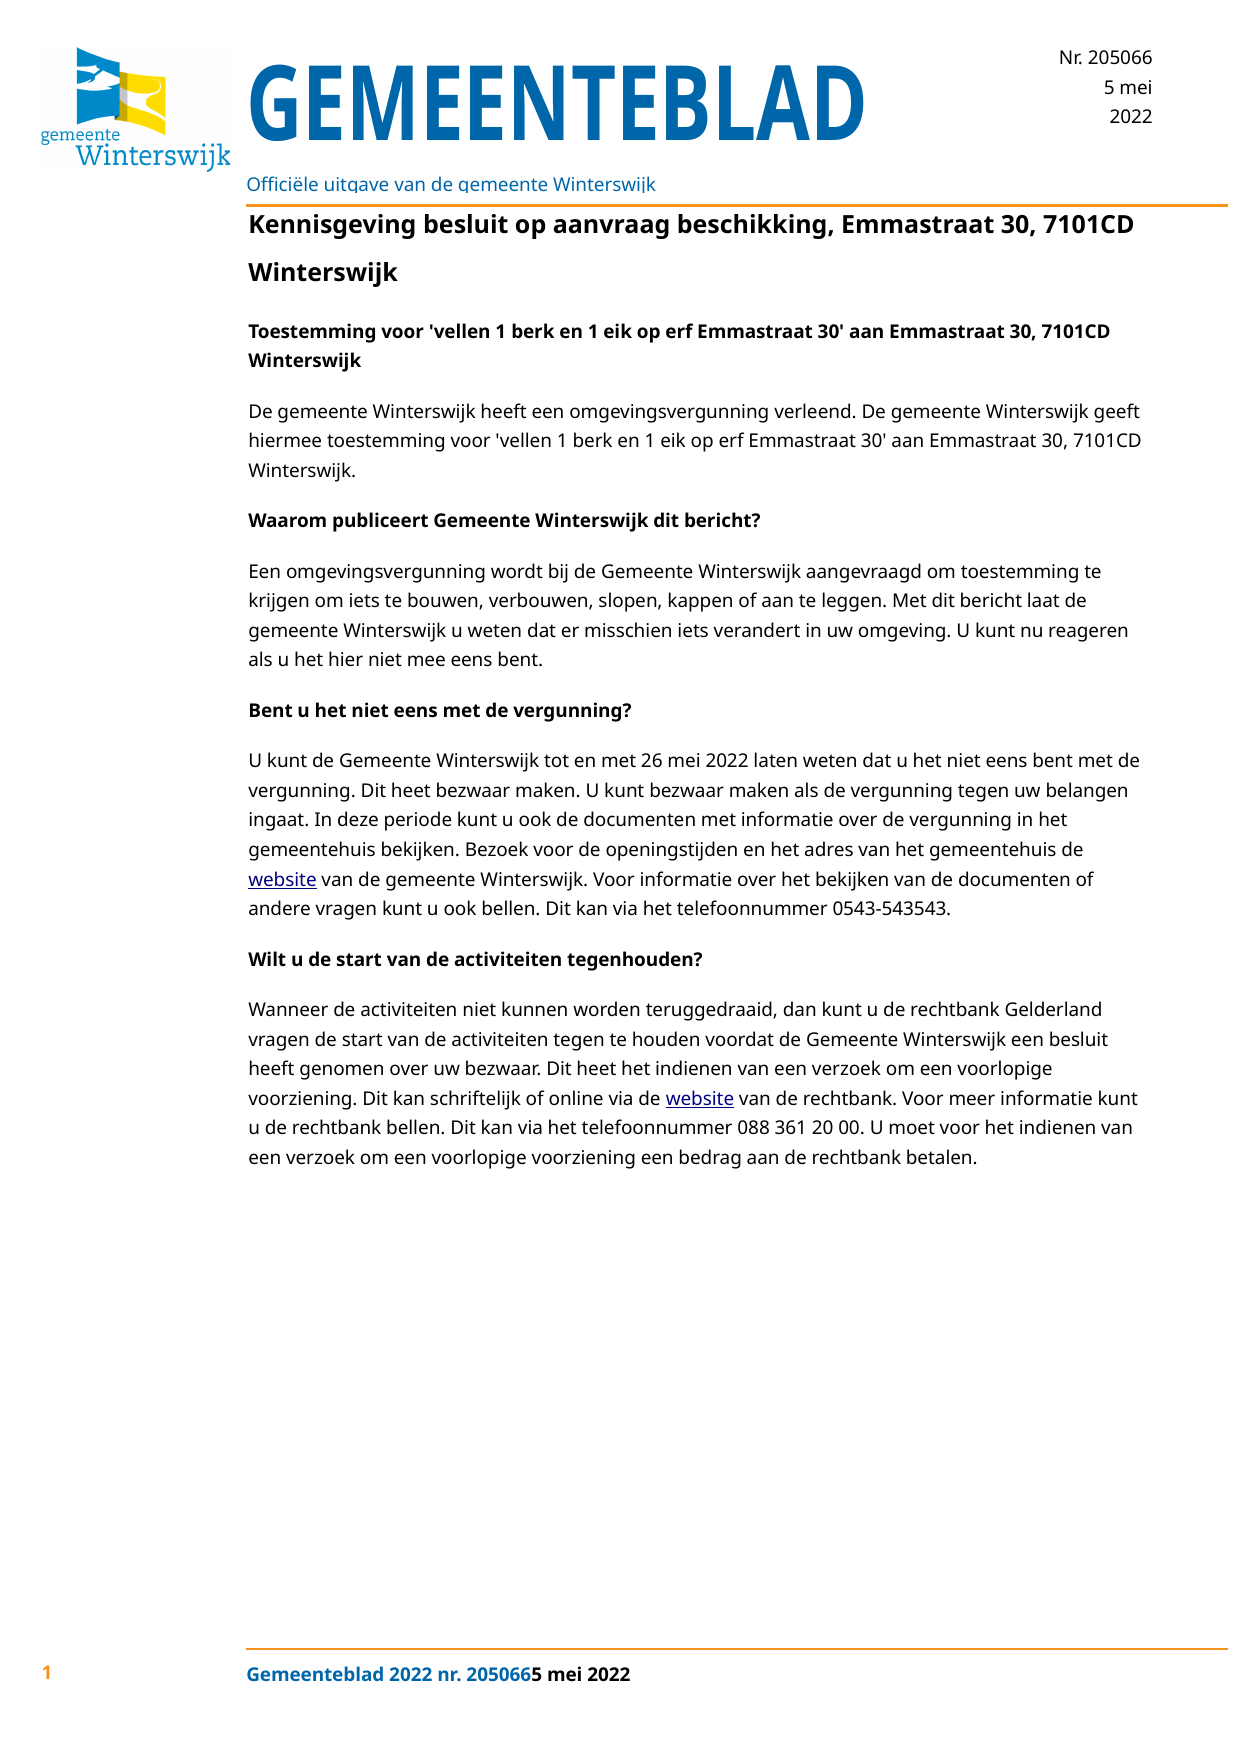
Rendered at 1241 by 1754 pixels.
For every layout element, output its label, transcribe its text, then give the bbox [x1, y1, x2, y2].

text De gemeente Winterswijk heeft een omgevingsvergunning verleend. De gemeente Winterswijk geeft hiermee toestemming voor 'vellen 1 berk en 1 eik op erf Emmastraat 30' aan Emmastraat 30, 7101CD Winterswijk. [248, 398, 1152, 483]
text Waarom publiceert Gemeente Winterswijk dit bericht? [248, 507, 1152, 533]
text Toestemming voor 'vellen 1 berk en 1 eik op erf Emmastraat 30' aan Emmastraat 30, 7101CD Winterswijk [248, 318, 1152, 373]
text U kunt de Gemeente Winterswijk tot en met 26 mei 2022 laten weten dat u het niet eens bent met de vergunning. Dit heet bezwaar maken. U kunt bezwaar maken als de vergunning tegen uw belangen ingaat. In deze periode kunt u ook de documenten met informatie over de vergunning in het gemeentehuis bekijken. Bezoek voor de openingstijden en het adres van het gemeentehuis de website van de gemeente Winterswijk. Voor informatie over het bekijken van de documenten of andere vragen kunt u ook bellen. Dit kan via het telefoonnummer 0543-543543. [248, 747, 1152, 921]
text Bent u het niet eens met de vergunning? [248, 697, 1152, 723]
text Een omgevingsvergunning wordt bij de Gemeente Winterswijk aangevraagd om toestemming te krijgen om iets te bouwen, verbouwen, slopen, kappen of aan te leggen. Met dit bericht laat de gemeente Winterswijk u weten dat er misschien iets verandert in uw omgeving. U kunt nu reageren als u het hier niet mee eens bent. [248, 558, 1152, 672]
text Wilt u de start van de activiteiten tegenhouden? [248, 946, 1152, 972]
text Kennisgeving besluit op aanvraag beschikking, Emmastraat 30, 7101CD Winterswijk [248, 207, 1152, 288]
text Wanneer de activiteiten niet kunnen worden teruggedraaid, dan kunt u de rechtbank Gelderland vragen de start van de activiteiten tegen te houden voordat de Gemeente Winterswijk een besluit heeft genomen over uw bezwaar. Dit heet het indienen van een verzoek om een voorlopige voorziening. Dit kan schriftelijk of online via de website van de rechtbank. Voor meer informatie kunt u de rechtbank bellen. Dit kan via het telefoonnummer 088 361 20 00. U moet voor het indienen van een verzoek om een voorlopige voorziening een bedrag aan de rechtbank betalen. [248, 996, 1152, 1170]
picture [41, 47, 231, 172]
picture [225, 153, 231, 162]
